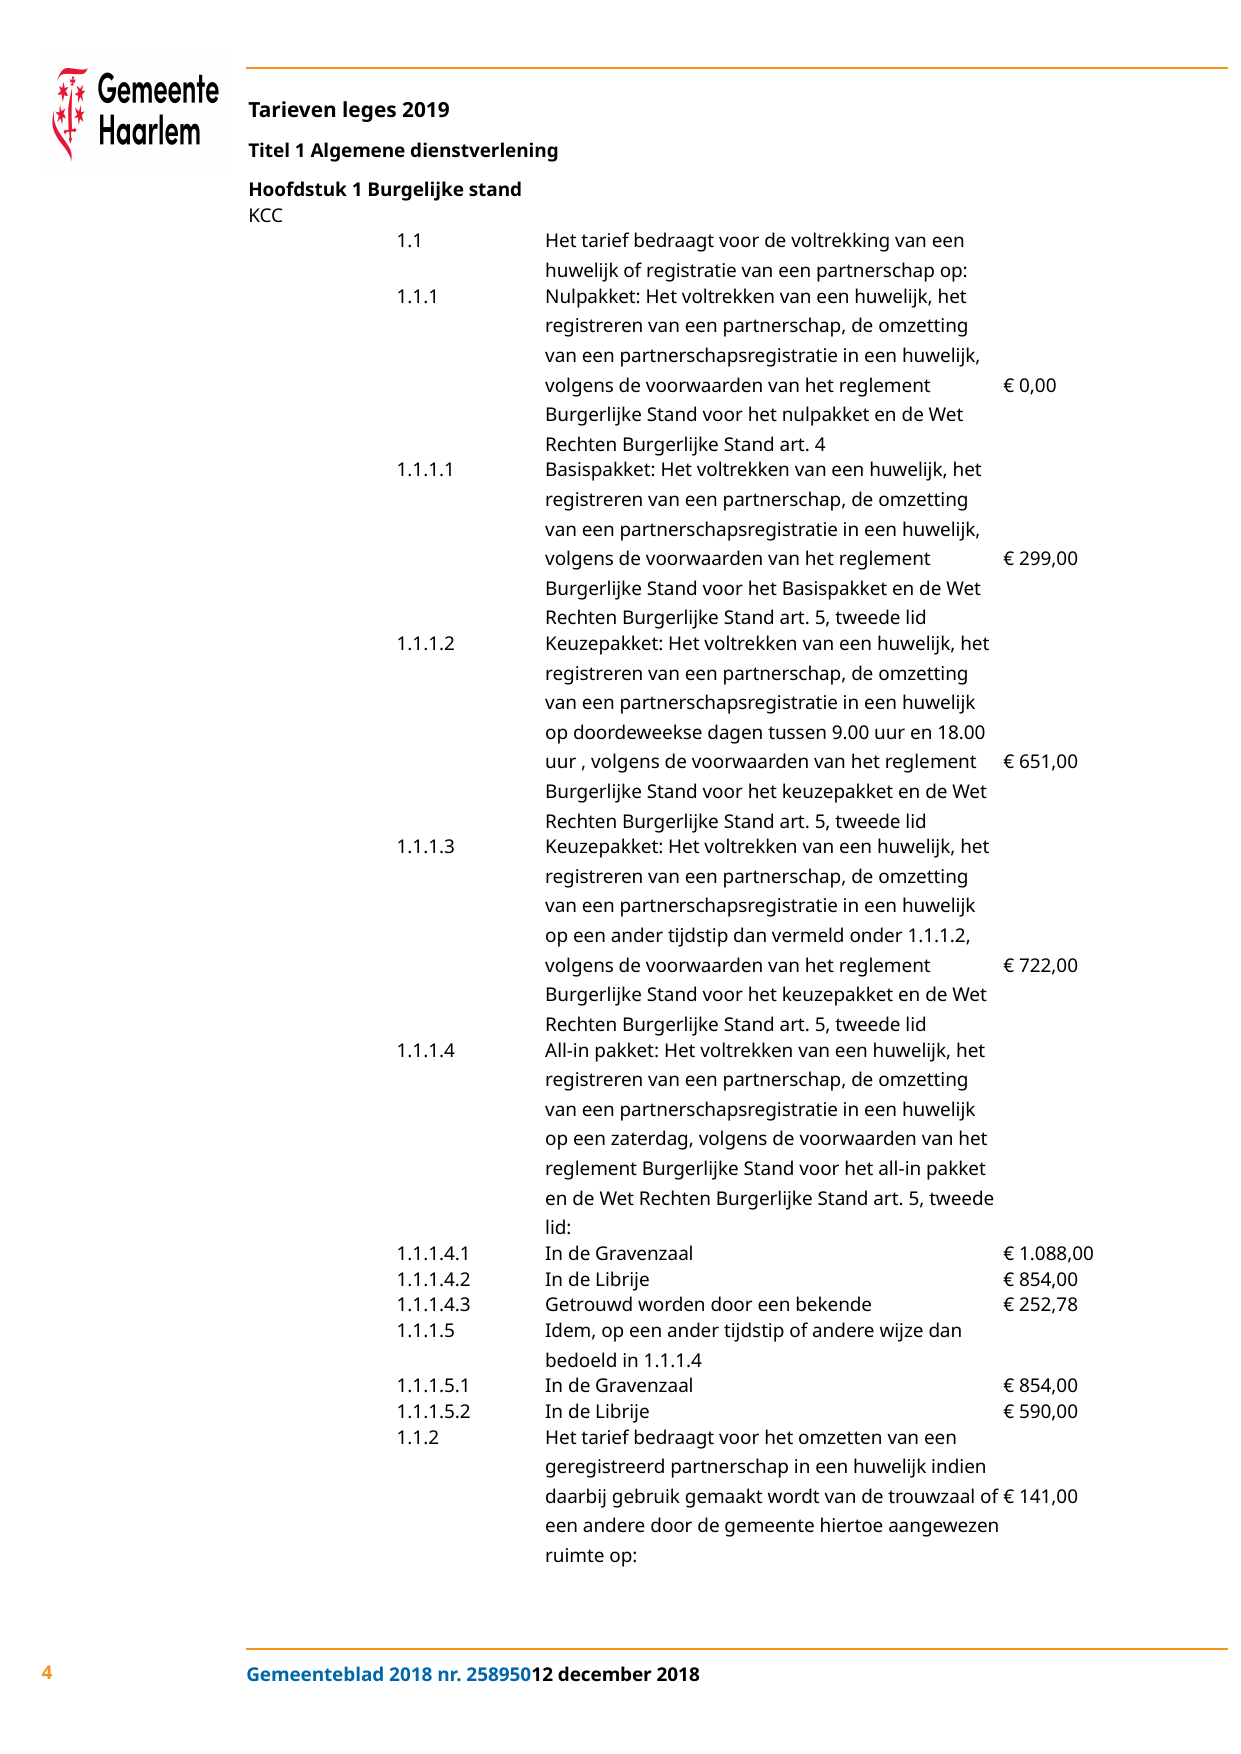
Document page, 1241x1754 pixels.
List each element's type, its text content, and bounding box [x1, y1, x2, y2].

table_cell Basispakket: Het voltrekken van een huwelijk, het registreren van een partnerschap, de omzetting van een partnerschapsregistratie in een huwelijk, volgens de voorwaarden van het reglement Burgerlijke Stand voor het Basispakket en de Wet Rechten Burgerlijke Stand art. 5, tweede lid [545, 457, 1003, 630]
table_cell [248, 834, 396, 1037]
table_cell 1.1.1.4.1 [396, 1240, 545, 1266]
table_cell € 141,00 [1003, 1424, 1152, 1568]
table_cell [248, 283, 396, 457]
table_header [545, 202, 1003, 228]
table_cell [248, 1398, 396, 1424]
table_cell Keuzepakket: Het voltrekken van een huwelijk, het registreren van een partnerschap, de omzetting van een partnerschapsregistratie in een huwelijk op een ander tijdstip dan vermeld onder 1.1.1.2, volgens de voorwaarden van het reglement Burgerlijke Stand voor het keuzepakket en de Wet Rechten Burgerlijke Stand art. 5, tweede lid [545, 834, 1003, 1037]
table_cell € 722,00 [1003, 834, 1152, 1037]
table_cell € 854,00 [1003, 1266, 1152, 1291]
table_cell [1003, 1037, 1152, 1240]
table_cell € 854,00 [1003, 1373, 1152, 1398]
table_cell [248, 1373, 396, 1398]
table_cell 1.1.1.2 [396, 630, 545, 833]
table_cell € 299,00 [1003, 457, 1152, 630]
table_cell [1003, 1317, 1152, 1372]
table_cell 1.1 [396, 228, 545, 283]
table_cell [248, 457, 396, 630]
text Tarieven leges 2019 [248, 95, 1152, 123]
table_cell All-in pakket: Het voltrekken van een huwelijk, het registreren van een partnerschap, de omzetting van een partnerschapsregistratie in een huwelijk op een zaterdag, volgens de voorwaarden van het reglement Burgerlijke Stand voor het all-in pakket en de Wet Rechten Burgerlijke Stand art. 5, tweede lid: [545, 1037, 1003, 1240]
table_cell € 0,00 [1003, 283, 1152, 457]
table_cell 1.1.1.4.2 [396, 1266, 545, 1291]
table_cell [1003, 228, 1152, 283]
table_cell [248, 1424, 396, 1568]
table_cell [248, 630, 396, 833]
table_cell In de Librije [545, 1398, 1003, 1424]
text Titel 1 Algemene dienstverlening [248, 137, 1152, 163]
table_header [396, 202, 545, 228]
table_cell 1.1.1.4 [396, 1037, 545, 1240]
table_cell Nulpakket: Het voltrekken van een huwelijk, het registreren van een partnerschap, de omzetting van een partnerschapsregistratie in een huwelijk, volgens de voorwaarden van het reglement Burgerlijke Stand voor het nulpakket en de Wet Rechten Burgerlijke Stand art. 4 [545, 283, 1003, 457]
table_header [1003, 202, 1152, 228]
table_cell € 1.088,00 [1003, 1240, 1152, 1266]
table_cell 1.1.1.5.2 [396, 1398, 545, 1424]
text Hoofdstuk 1 Burgelijke stand [248, 176, 1152, 202]
table_cell [248, 1317, 396, 1372]
table_cell Getrouwd worden door een bekende [545, 1291, 1003, 1317]
table_cell [248, 1291, 396, 1317]
table_cell [248, 1240, 396, 1266]
table_cell Het tarief bedraagt voor de voltrekking van een huwelijk of registratie van een partnerschap op: [545, 228, 1003, 283]
table_cell 1.1.1.5 [396, 1317, 545, 1372]
table_cell 1.1.2 [396, 1424, 545, 1568]
table_cell [248, 1266, 396, 1291]
table_header KCC [248, 202, 396, 228]
table_cell € 651,00 [1003, 630, 1152, 833]
table_cell € 252,78 [1003, 1291, 1152, 1317]
table_cell [248, 228, 396, 283]
table_cell € 590,00 [1003, 1398, 1152, 1424]
table_cell Keuzepakket: Het voltrekken van een huwelijk, het registreren van een partnerschap, de omzetting van een partnerschapsregistratie in een huwelijk op doordeweekse dagen tussen 9.00 uur en 18.00 uur , volgens de voorwaarden van het reglement Burgerlijke Stand voor het keuzepakket en de Wet Rechten Burgerlijke Stand art. 5, tweede lid [545, 630, 1003, 833]
table_cell 1.1.1.4.3 [396, 1291, 545, 1317]
table_cell [248, 1037, 396, 1240]
table_cell 1.1.1.3 [396, 834, 545, 1037]
table_cell In de Gravenzaal [545, 1240, 1003, 1266]
table_cell In de Librije [545, 1266, 1003, 1291]
table_cell 1.1.1.1 [396, 457, 545, 630]
picture [41, 47, 231, 172]
table_cell In de Gravenzaal [545, 1373, 1003, 1398]
table_cell Idem, op een ander tijdstip of andere wijze dan bedoeld in 1.1.1.4 [545, 1317, 1003, 1372]
table_cell 1.1.1.5.1 [396, 1373, 545, 1398]
table_cell Het tarief bedraagt voor het omzetten van een geregistreerd partnerschap in een huwelijk indien daarbij gebruik gemaakt wordt van de trouwzaal of een andere door de gemeente hiertoe aangewezen ruimte op: [545, 1424, 1003, 1568]
table_cell 1.1.1 [396, 283, 545, 457]
